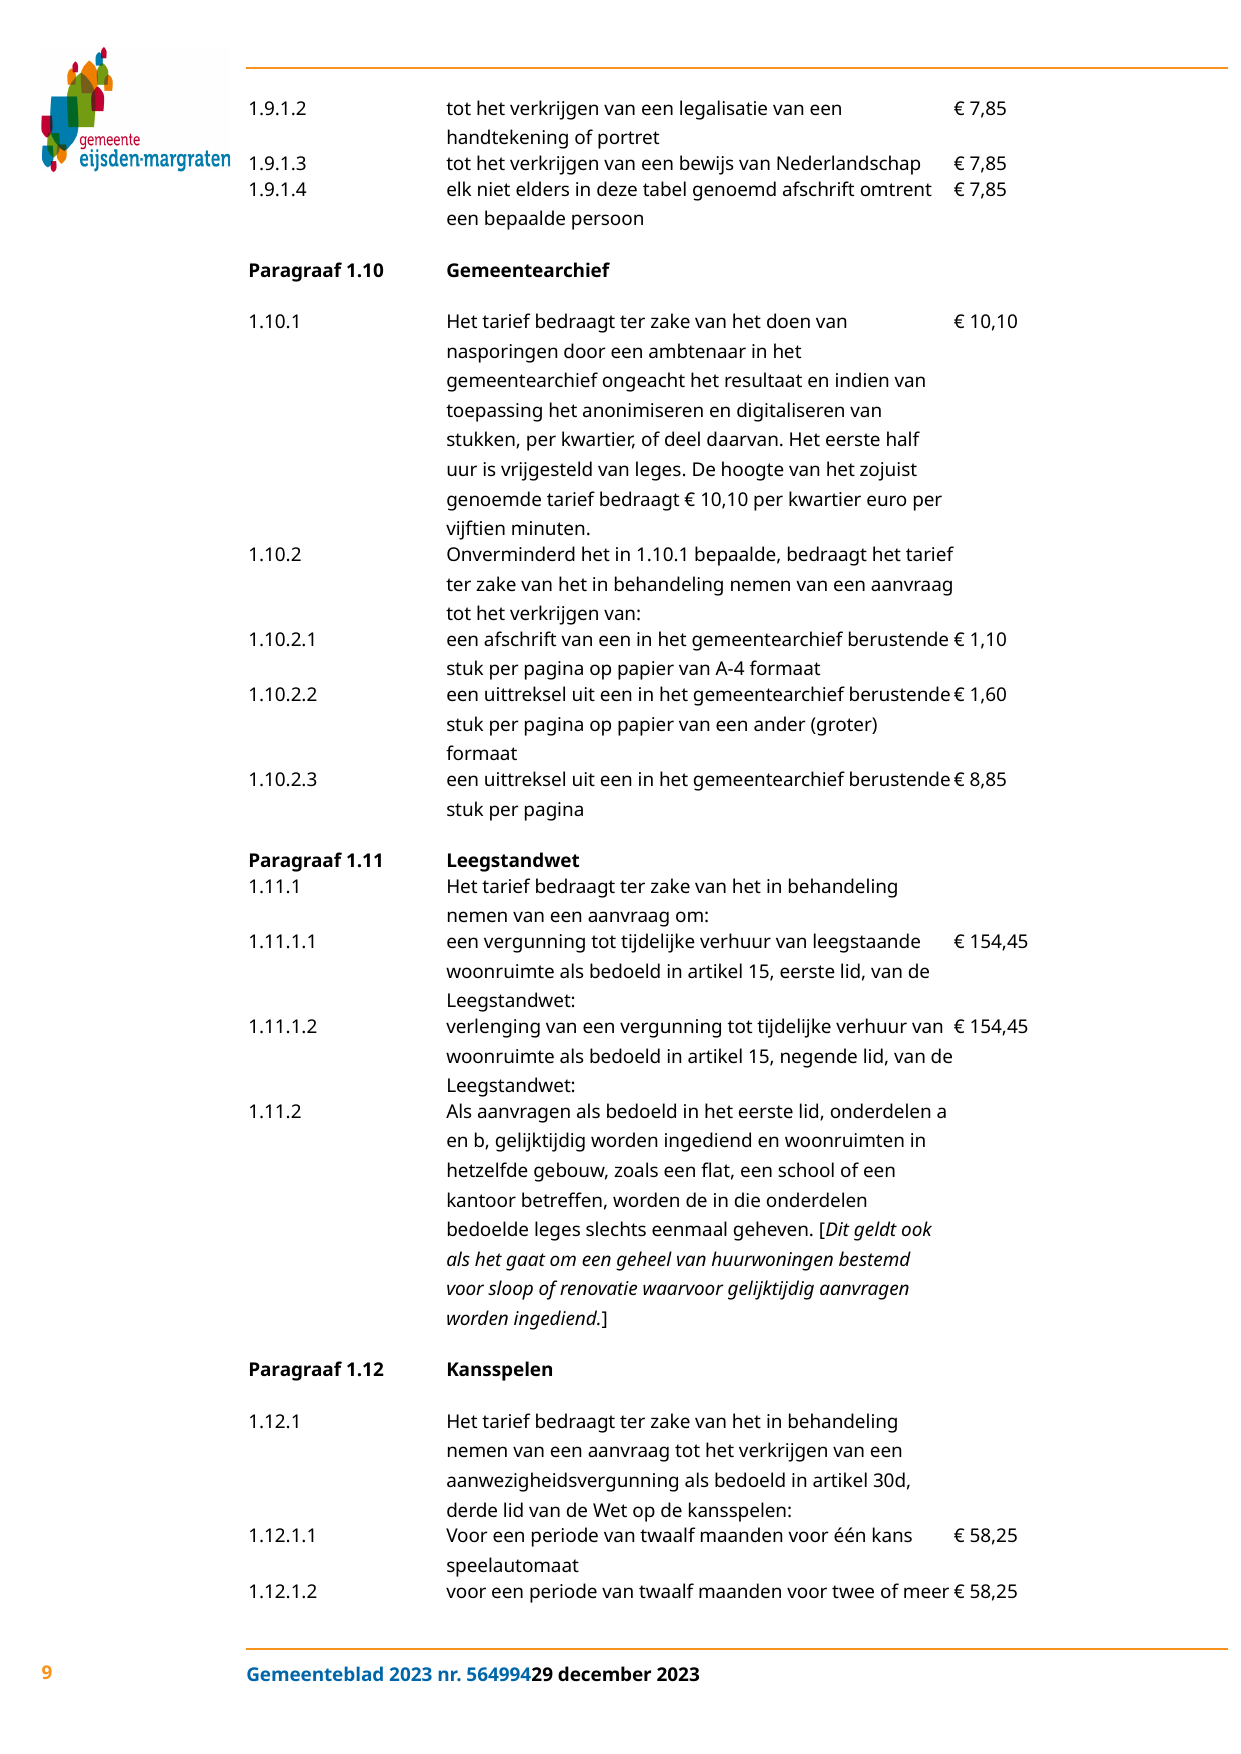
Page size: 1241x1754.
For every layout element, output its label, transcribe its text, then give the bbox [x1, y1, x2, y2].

table_cell 1.10.1 [248, 308, 446, 541]
table_cell [248, 822, 446, 847]
table_cell Paragraaf 1.12 [248, 1357, 446, 1382]
table_cell € 154,45 [954, 1013, 1152, 1098]
table_cell een uittreksel uit een in het gemeentearchief berustende stuk per pagina [446, 766, 954, 822]
table_cell 1.11.1.2 [248, 1013, 446, 1098]
table_cell € 1,10 [954, 626, 1152, 681]
table_cell 1.11.2 [248, 1098, 446, 1331]
table_cell [248, 231, 446, 257]
table_cell Het tarief bedraagt ter zake van het in behandeling nemen van een aanvraag om: [446, 873, 954, 928]
table_cell 1.10.2.2 [248, 681, 446, 766]
table_cell 1.12.1 [248, 1408, 446, 1523]
picture [41, 47, 231, 172]
table_cell € 1,60 [954, 681, 1152, 766]
table_cell 1.10.2 [248, 541, 446, 626]
table_cell tot het verkrijgen van een legalisatie van een handtekening of portret [446, 95, 954, 150]
table_cell Paragraaf 1.10 [248, 257, 446, 283]
table_cell [954, 1408, 1152, 1523]
table_cell een uittreksel uit een in het gemeentearchief berustende stuk per pagina op papier van een ander (groter) formaat [446, 681, 954, 766]
table_cell 1.9.1.3 [248, 150, 446, 176]
table_cell [446, 1383, 954, 1408]
table_cell Paragraaf 1.11 [248, 847, 446, 873]
table_cell [954, 1383, 1152, 1408]
table_cell [954, 231, 1152, 257]
table_cell € 10,10 [954, 308, 1152, 541]
table_cell € 58,25 [954, 1523, 1152, 1578]
table_cell € 58,25 [954, 1578, 1152, 1604]
table_cell [954, 847, 1152, 873]
table_cell [954, 283, 1152, 308]
table_cell verlenging van een vergunning tot tijdelijke verhuur van woonruimte als bedoeld in artikel 15, negende lid, van de Leegstandwet: [446, 1013, 954, 1098]
table_cell 1.9.1.4 [248, 176, 446, 231]
table_cell Leegstandwet [446, 847, 954, 873]
table_cell 1.9.1.2 [248, 95, 446, 150]
table_cell € 7,85 [954, 150, 1152, 176]
table_cell [248, 1383, 446, 1408]
table_cell Als aanvragen als bedoeld in het eerste lid, onderdelen a en b, gelijktijdig worden ingediend en woonruimten in hetzelfde gebouw, zoals een flat, een school of een kantoor betreffen, worden de in die onderdelen bedoelde leges slechts eenmaal geheven. [Dit geldt ook als het gaat om een geheel van huurwoningen bestemd voor sloop of renovatie waarvoor gelijktijdig aanvragen worden ingediend.] [446, 1098, 954, 1331]
table_cell tot het verkrijgen van een bewijs van Nederlandschap [446, 150, 954, 176]
table_cell [954, 257, 1152, 283]
table_cell [954, 1331, 1152, 1357]
table_cell voor een periode van twaalf maanden voor twee of meer [446, 1578, 954, 1604]
table_cell 1.11.1.1 [248, 928, 446, 1013]
table_cell [248, 1331, 446, 1357]
table_cell 1.10.2.1 [248, 626, 446, 681]
table_cell Het tarief bedraagt ter zake van het in behandeling nemen van een aanvraag tot het verkrijgen van een aanwezigheidsvergunning als bedoeld in artikel 30d, derde lid van de Wet op de kansspelen: [446, 1408, 954, 1523]
table_cell Onverminderd het in 1.10.1 bepaalde, bedraagt het tarief ter zake van het in behandeling nemen van een aanvraag tot het verkrijgen van: [446, 541, 954, 626]
table_cell [954, 822, 1152, 847]
table_cell [248, 283, 446, 308]
table_cell [446, 822, 954, 847]
table_cell elk niet elders in deze tabel genoemd afschrift omtrent een bepaalde persoon [446, 176, 954, 231]
table_cell € 7,85 [954, 95, 1152, 150]
table_cell € 7,85 [954, 176, 1152, 231]
table_cell 1.11.1 [248, 873, 446, 928]
table_cell Het tarief bedraagt ter zake van het doen van nasporingen door een ambtenaar in het gemeentearchief ongeacht het resultaat en indien van toepassing het anonimiseren en digitaliseren van stukken, per kwartier, of deel daarvan. Het eerste half uur is vrijgesteld van leges. De hoogte van het zojuist genoemde tarief bedraagt € 10,10 per kwartier euro per vijftien minuten. [446, 308, 954, 541]
table_cell [954, 873, 1152, 928]
table_cell Kansspelen [446, 1357, 954, 1382]
table_cell [446, 231, 954, 257]
table_cell € 154,45 [954, 928, 1152, 1013]
table_cell 1.10.2.3 [248, 766, 446, 822]
table_cell Voor een periode van twaalf maanden voor één kans speelautomaat [446, 1523, 954, 1578]
table_cell [954, 1357, 1152, 1382]
table_cell Gemeentearchief [446, 257, 954, 283]
table_cell € 8,85 [954, 766, 1152, 822]
table_cell [954, 1098, 1152, 1331]
table_cell een afschrift van een in het gemeentearchief berustende stuk per pagina op papier van A-4 formaat [446, 626, 954, 681]
table_cell [446, 283, 954, 308]
table_cell [954, 541, 1152, 626]
table_cell 1.12.1.2 [248, 1578, 446, 1604]
table_cell 1.12.1.1 [248, 1523, 446, 1578]
table_cell een vergunning tot tijdelijke verhuur van leegstaande woonruimte als bedoeld in artikel 15, eerste lid, van de Leegstandwet: [446, 928, 954, 1013]
table_cell [446, 1331, 954, 1357]
